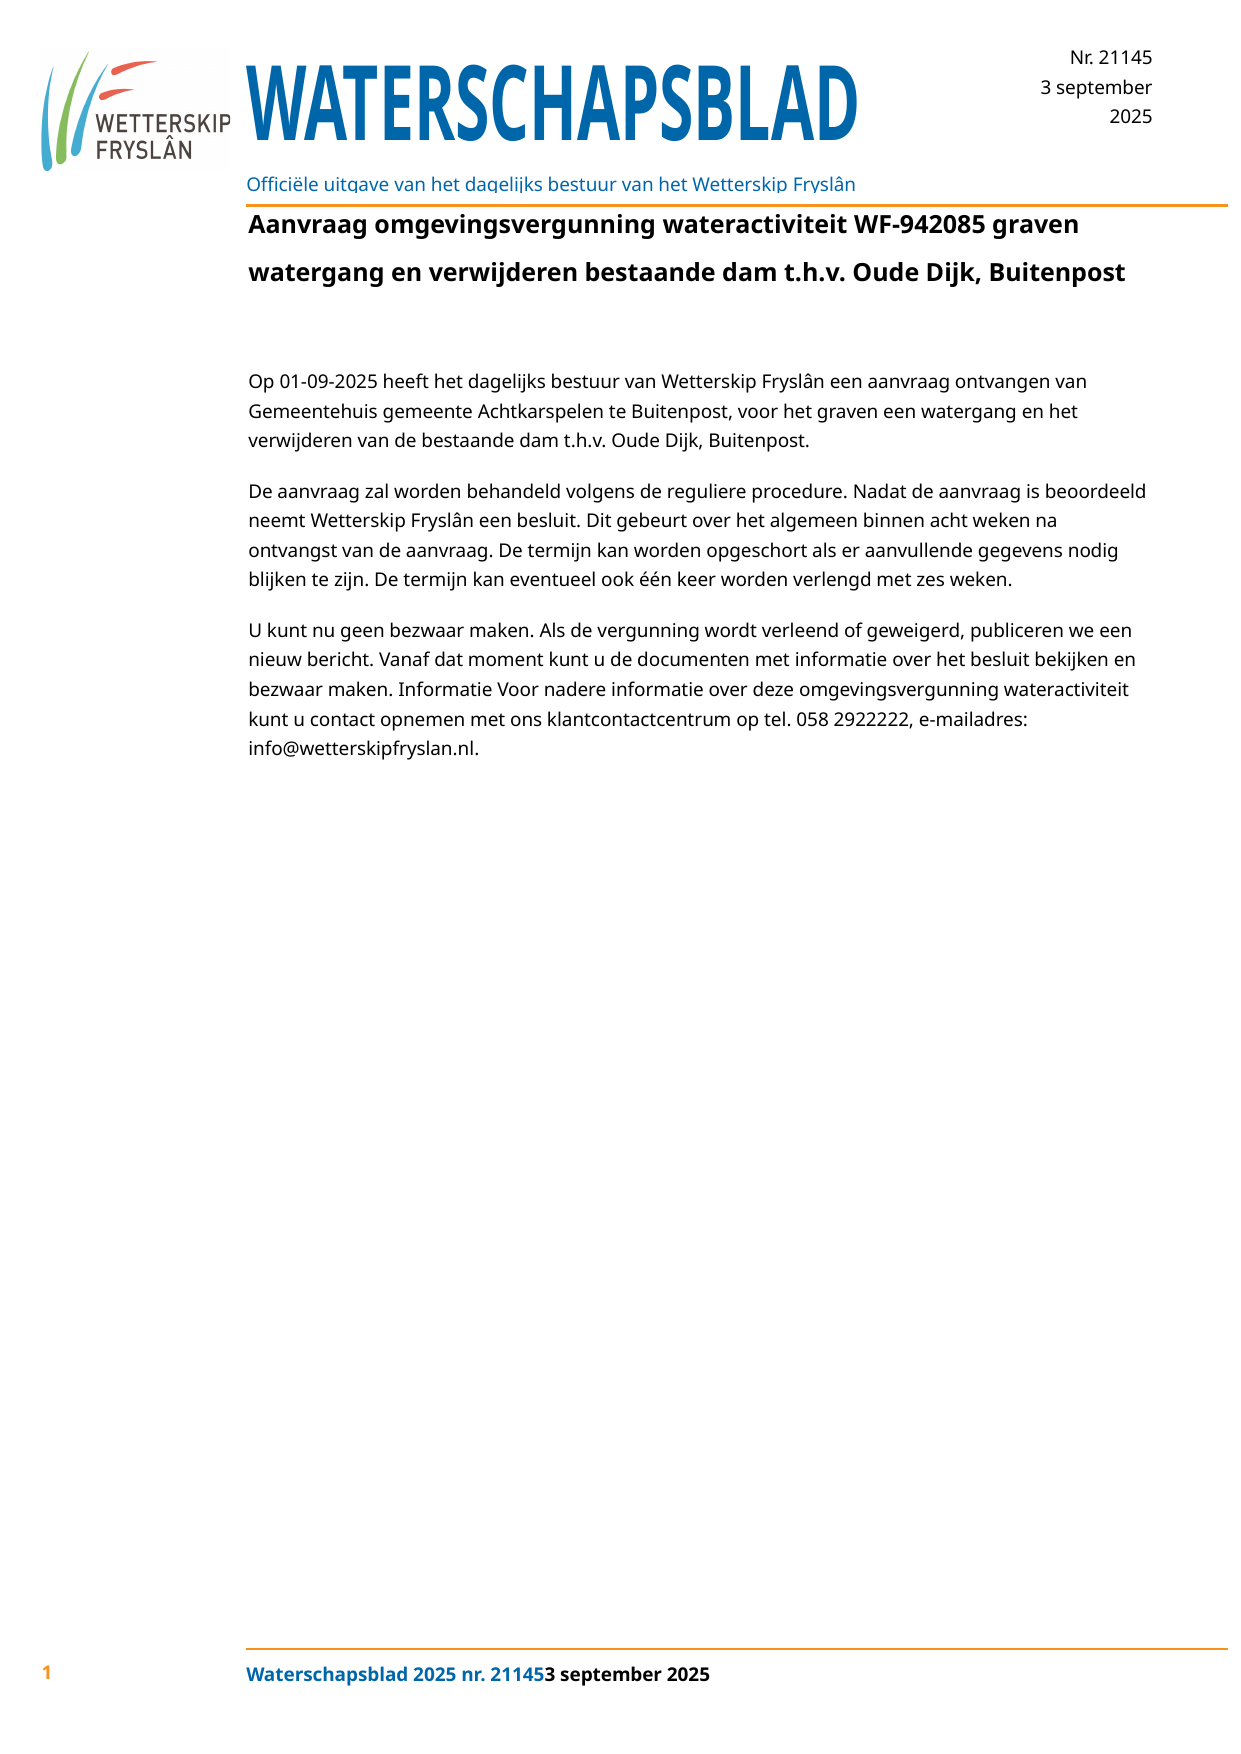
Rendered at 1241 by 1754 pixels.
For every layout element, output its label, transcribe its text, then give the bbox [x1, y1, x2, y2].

picture [41, 47, 231, 172]
text Aanvraag omgevingsvergunning wateractiviteit WF-942085 graven watergang en verwijderen bestaande dam t.h.v. Oude Dijk, Buitenpost [248, 207, 1152, 288]
text Op 01-09-2025 heeft het dagelijks bestuur van Wetterskip Fryslân een aanvraag ontvangen van Gemeentehuis gemeente Achtkarspelen te Buitenpost, voor het graven een watergang en het verwijderen van de bestaande dam t.h.v. Oude Dijk, Buitenpost. [248, 368, 1152, 453]
text De aanvraag zal worden behandeld volgens de reguliere procedure. Nadat de aanvraag is beoordeeld neemt Wetterskip Fryslân een besluit. Dit gebeurt over het algemeen binnen acht weken na ontvangst van de aanvraag. De termijn kan worden opgeschort als er aanvullende gegevens nodig blijken te zijn. De termijn kan eventueel ook één keer worden verlengd met zes weken. [248, 478, 1152, 592]
text U kunt nu geen bezwaar maken. Als de vergunning wordt verleend of geweigerd, publiceren we een nieuw bericht. Vanaf dat moment kunt u de documenten met informatie over het besluit bekijken en bezwaar maken. Informatie Voor nadere informatie over deze omgevingsvergunning wateractiviteit kunt u contact opnemen met ons klantcontactcentrum op tel. 058 2922222, e-mailadres: info@wetterskipfryslan.nl. [248, 617, 1152, 761]
